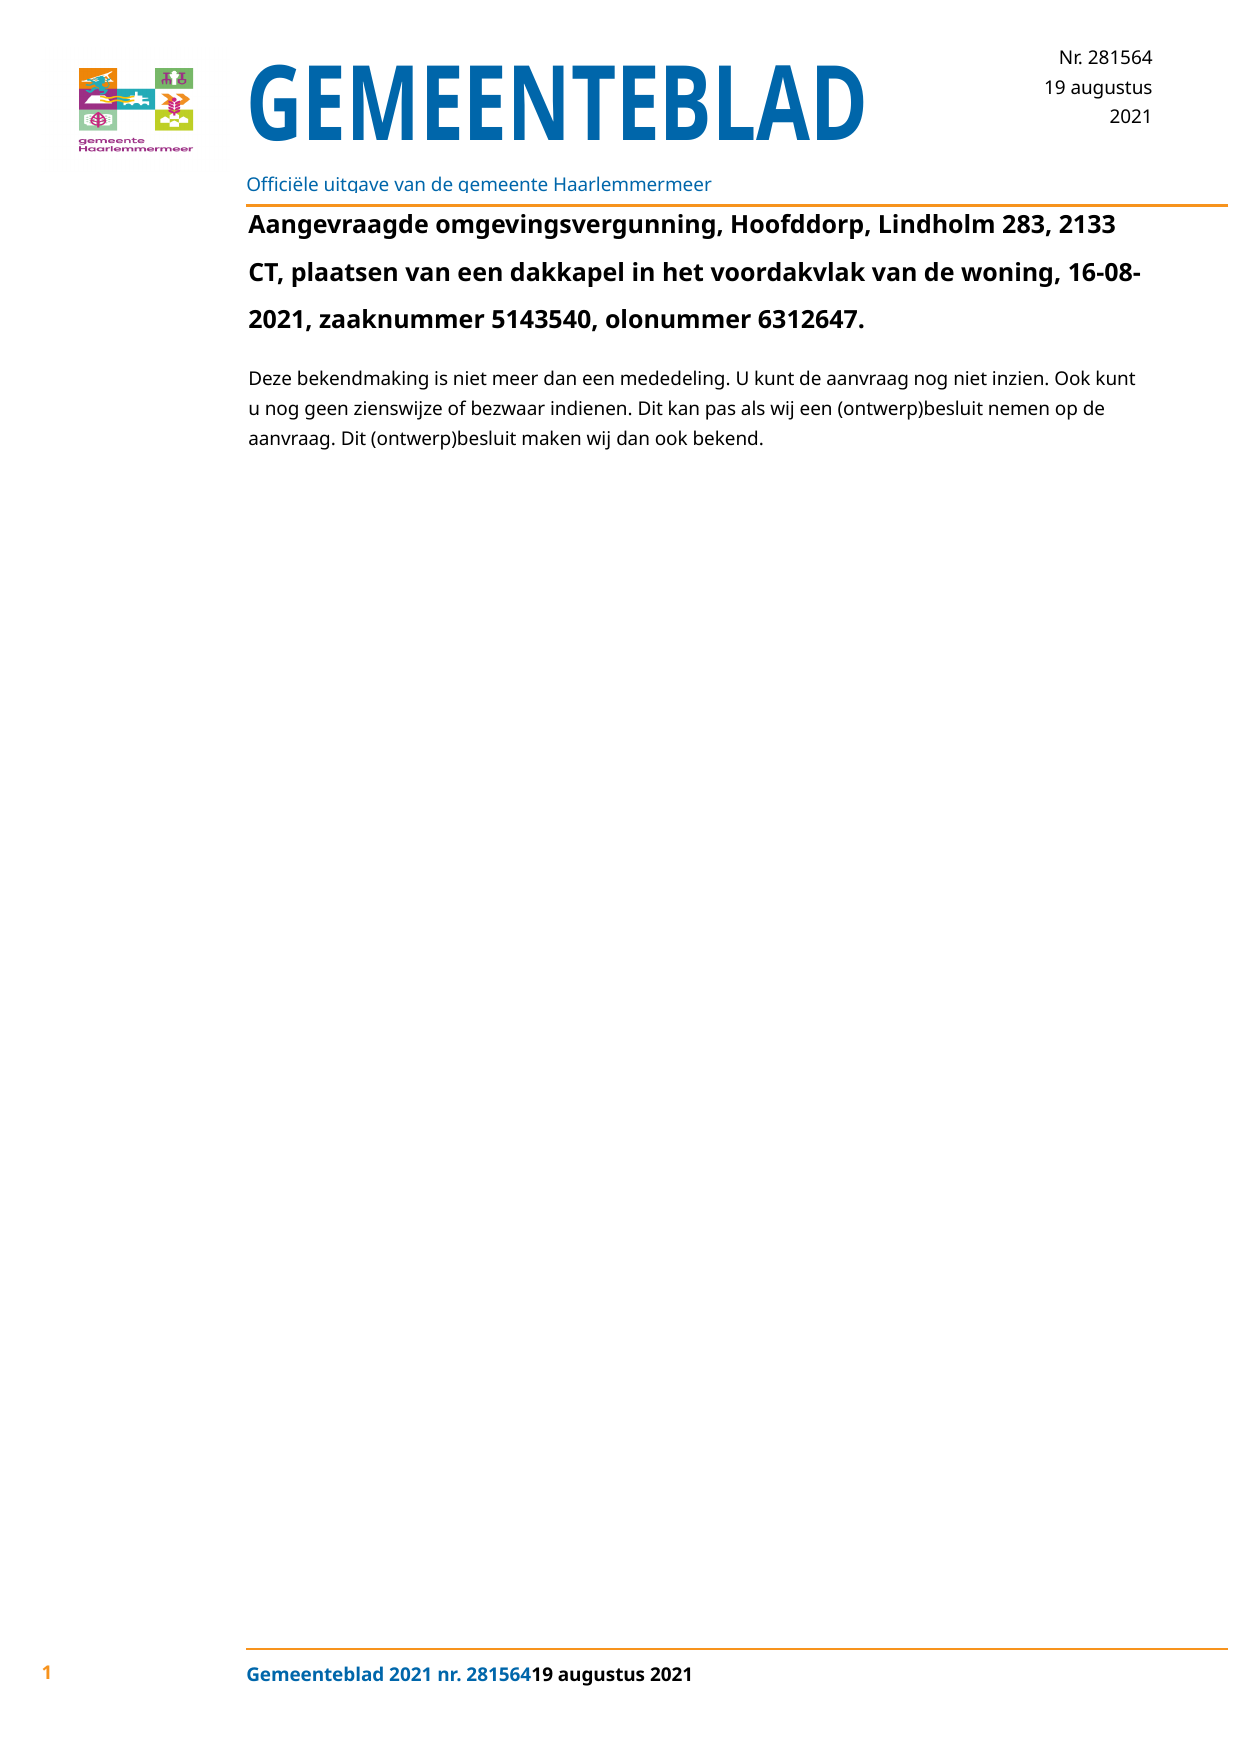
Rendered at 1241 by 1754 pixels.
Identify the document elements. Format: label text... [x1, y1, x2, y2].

picture [41, 47, 231, 172]
text Deze bekendmaking is niet meer dan een mededeling. U kunt de aanvraag nog niet inzien. Ook kunt u nog geen zienswijze of bezwaar indienen. Dit kan pas als wij een (ontwerp)besluit nemen op de aanvraag. Dit (ontwerp)besluit maken wij dan ook bekend. [248, 366, 1152, 450]
text Aangevraagde omgevingsvergunning, Hoofddorp, Lindholm 283, 2133 CT, plaatsen van een dakkapel in het voordakvlak van de woning, 16-08-2021, zaaknummer 5143540, olonummer 6312647. [248, 207, 1152, 336]
